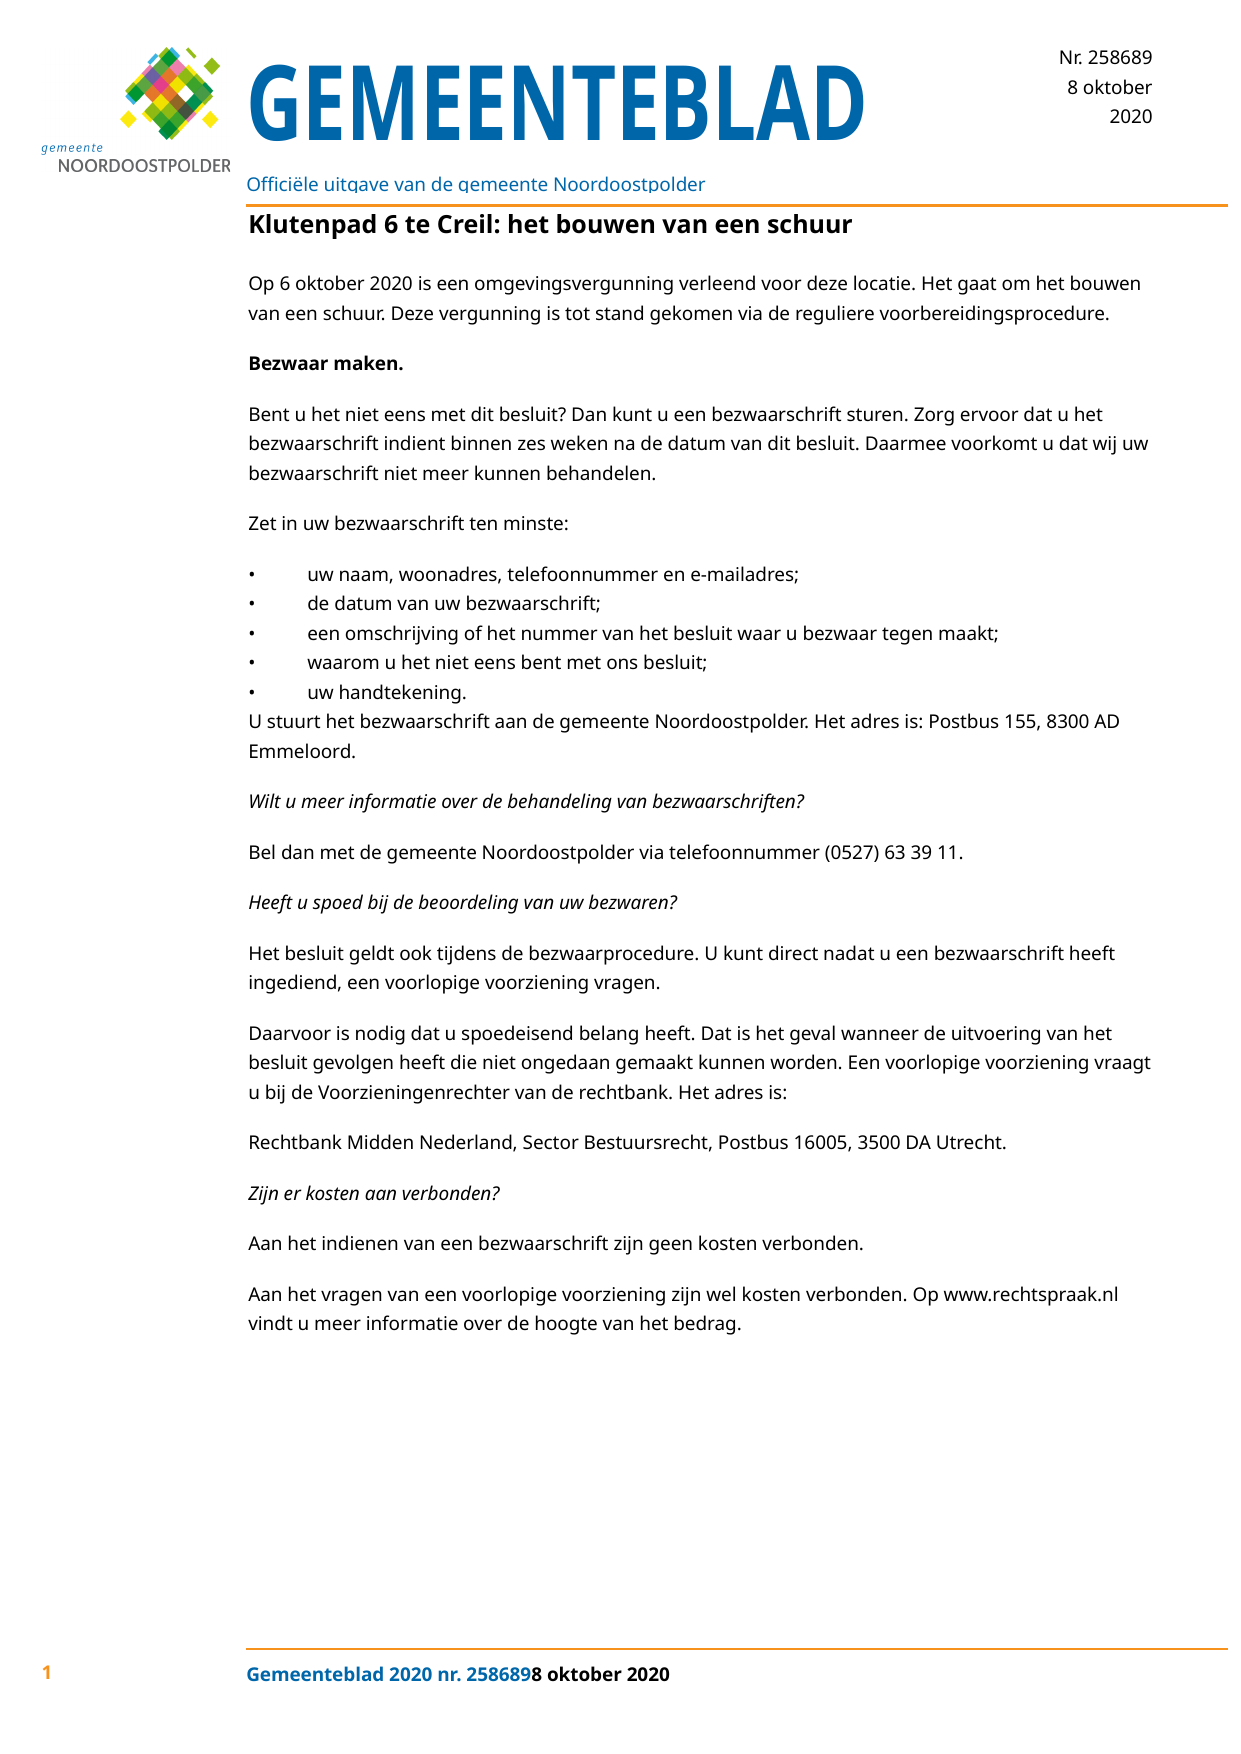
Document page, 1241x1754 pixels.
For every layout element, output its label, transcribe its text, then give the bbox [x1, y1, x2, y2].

list de datum van uw bezwaarschrift; [248, 590, 1152, 616]
text Daarvoor is nodig dat u spoedeisend belang heeft. Dat is het geval wanneer de uitvoering van het besluit gevolgen heeft die niet ongedaan gemaakt kunnen worden. Een voorlopige voorziening vraagt u bij de Voorzieningenrechter van de rechtbank. Het adres is: [248, 1020, 1152, 1105]
text Wilt u meer informatie over de behandeling van bezwaarschriften? [248, 789, 1152, 814]
picture [41, 47, 231, 172]
text Bezwaar maken. [248, 350, 1152, 376]
text Aan het vragen van een voorlopige voorziening zijn wel kosten verbonden. Op www.rechtspraak.nl vindt u meer informatie over de hoogte van het bedrag. [248, 1281, 1152, 1336]
list uw handtekening. [248, 679, 1152, 705]
text U stuurt het bezwaarschrift aan de gemeente Noordoostpolder. Het adres is: Postbus 155, 8300 AD Emmeloord. [248, 709, 1152, 764]
list uw naam, woonadres, telefoonnummer en e-mailadres; [248, 561, 1152, 586]
text Op 6 oktober 2020 is een omgevingsvergunning verleend voor deze locatie. Het gaat om het bouwen van een schuur. Deze vergunning is tot stand gekomen via de reguliere voorbereidingsprocedure. [248, 270, 1152, 326]
text Klutenpad 6 te Creil: het bouwen van een schuur [248, 207, 1152, 241]
text Bel dan met de gemeente Noordoostpolder via telefoonnummer (0527) 63 39 11. [248, 839, 1152, 865]
text Zijn er kosten aan verbonden? [248, 1180, 1152, 1206]
list waarom u het niet eens bent met ons besluit; [248, 649, 1152, 675]
text Rechtbank Midden Nederland, Sector Bestuursrecht, Postbus 16005, 3500 DA Utrecht. [248, 1129, 1152, 1155]
text Bent u het niet eens met dit besluit? Dan kunt u een bezwaarschrift sturen. Zorg ervoor dat u het bezwaarschrift indient binnen zes weken na de datum van dit besluit. Daarmee voorkomt u dat wij uw bezwaarschrift niet meer kunnen behandelen. [248, 401, 1152, 486]
list een omschrijving of het nummer van het besluit waar u bezwaar tegen maakt; [248, 620, 1152, 646]
text Aan het indienen van een bezwaarschrift zijn geen kosten verbonden. [248, 1230, 1152, 1256]
text Zet in uw bezwaarschrift ten minste: [248, 510, 1152, 536]
text Heeft u spoed bij de beoordeling van uw bezwaren? [248, 889, 1152, 915]
text Het besluit geldt ook tijdens de bezwaarprocedure. U kunt direct nadat u een bezwaarschrift heeft ingediend, een voorlopige voorziening vragen. [248, 940, 1152, 995]
